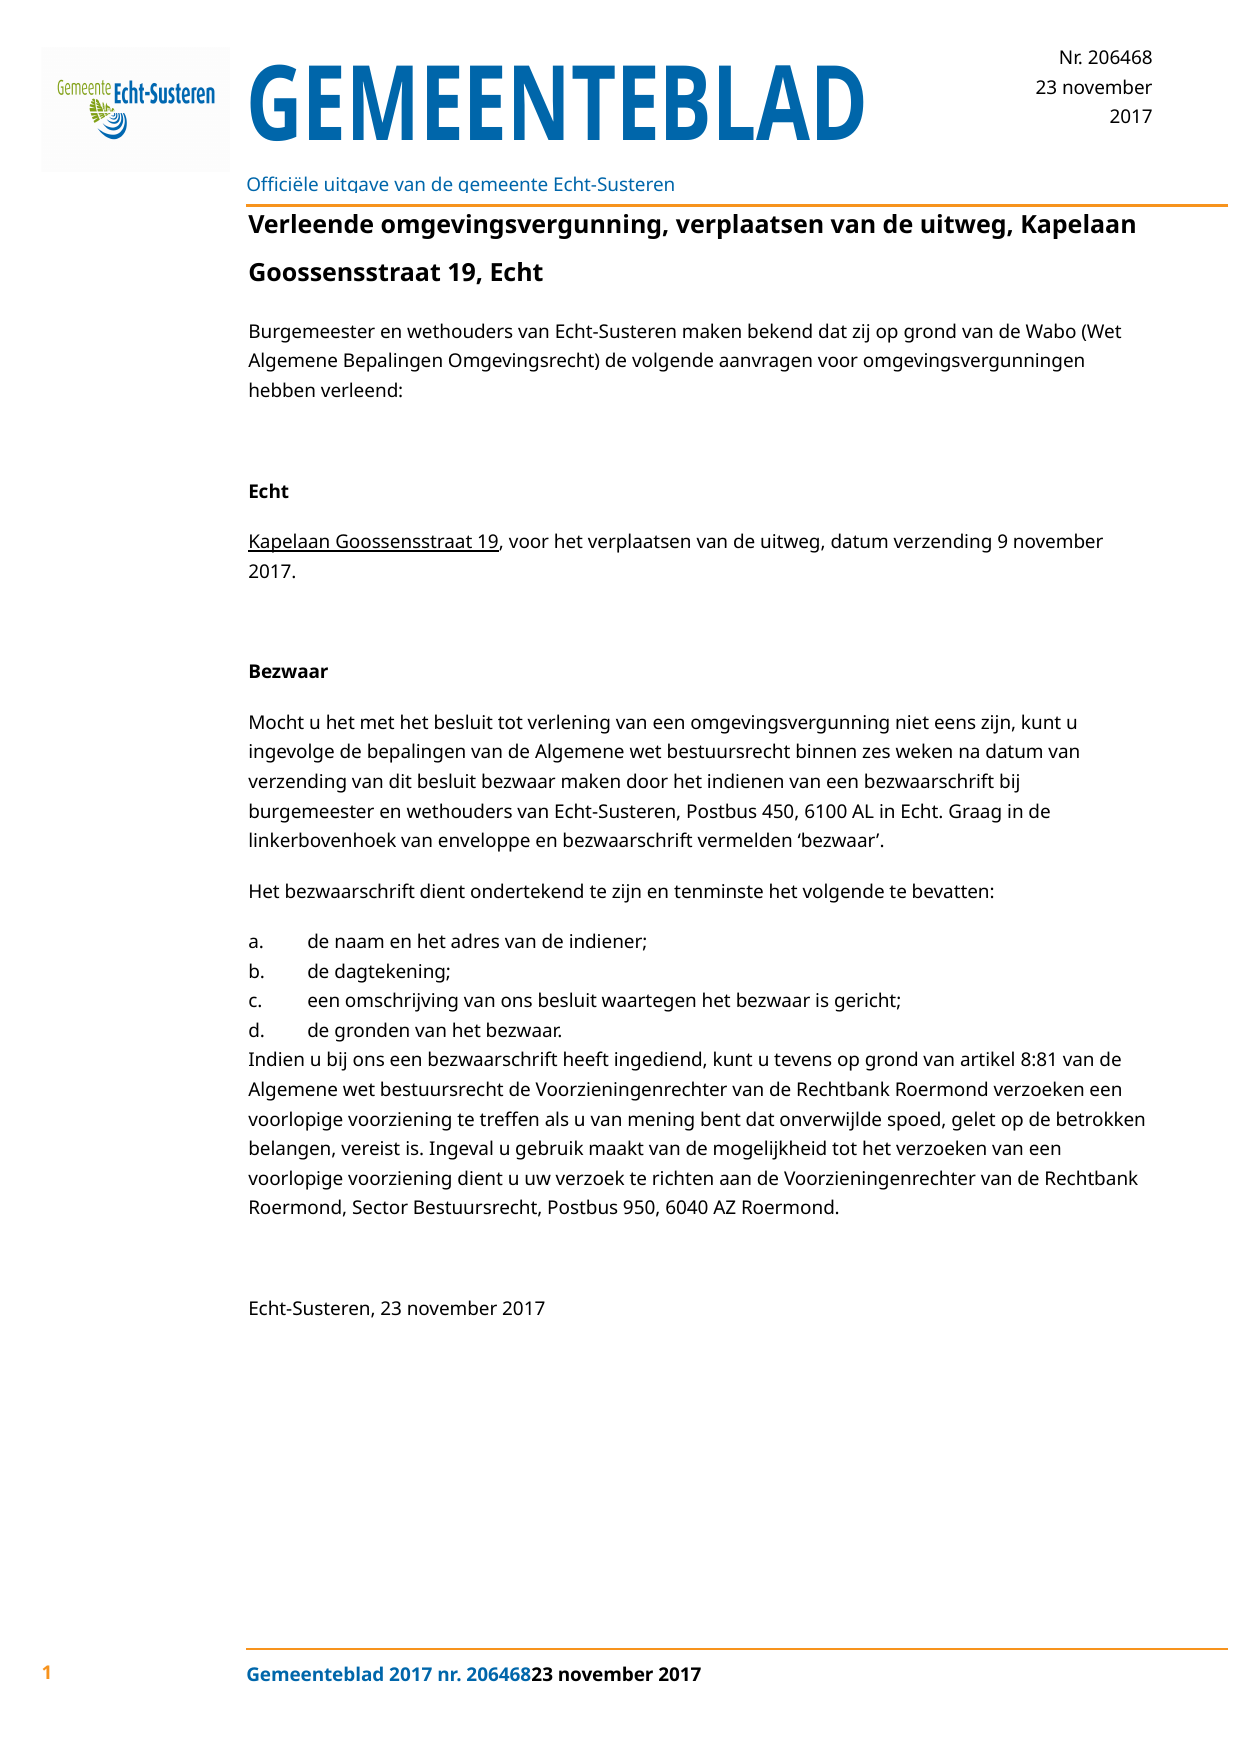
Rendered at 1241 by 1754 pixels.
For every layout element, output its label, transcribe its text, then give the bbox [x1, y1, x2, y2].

picture [41, 47, 231, 172]
text Het bezwaarschrift dient ondertekend te zijn en tenminste het volgende te bevatten: [248, 878, 1152, 904]
list de gronden van het bezwaar. [248, 1017, 1152, 1043]
text Verleende omgevingsvergunning, verplaatsen van de uitweg, Kapelaan Goossensstraat 19, Echt [248, 207, 1152, 288]
list de dagtekening; [248, 958, 1152, 984]
list de naam en het adres van de indiener; [248, 928, 1152, 954]
text Burgemeester en wethouders van Echt-Susteren maken bekend dat zij op grond van de Wabo (Wet Algemene Bepalingen Omgevingsrecht) de volgende aanvragen voor omgevingsvergunningen hebben verleend: [248, 318, 1152, 403]
text Bezwaar [248, 659, 1152, 684]
text Mocht u het met het besluit tot verlening van een omgevingsvergunning niet eens zijn, kunt u ingevolge de bepalingen van de Algemene wet bestuursrecht binnen zes weken na datum van verzending van dit besluit bezwaar maken door het indienen van een bezwaarschrift bij burgemeester en wethouders van Echt-Susteren, Postbus 450, 6100 AL in Echt. Graag in de linkerbovenhoek van enveloppe en bezwaarschrift vermelden ‘bezwaar’. [248, 709, 1152, 853]
text Echt-Susteren, 23 november 2017 [248, 1295, 1152, 1321]
text Kapelaan Goossensstraat 19, voor het verplaatsen van de uitweg, datum verzending 9 november 2017. [248, 528, 1152, 584]
list een omschrijving van ons besluit waartegen het bezwaar is gericht; [248, 987, 1152, 1013]
text Echt [248, 478, 1152, 504]
text Indien u bij ons een bezwaarschrift heeft ingediend, kunt u tevens op grond van artikel 8:81 van de Algemene wet bestuursrecht de Voorzieningenrechter van de Rechtbank Roermond verzoeken een voorlopige voorziening te treffen als u van mening bent dat onverwijlde spoed, gelet op de betrokken belangen, vereist is. Ingeval u gebruik maakt van de mogelijkheid tot het verzoeken van een voorlopige voorziening dient u uw verzoek te richten aan de Voorzieningenrechter van de Rechtbank Roermond, Sector Bestuursrecht, Postbus 950, 6040 AZ Roermond. [248, 1047, 1152, 1220]
